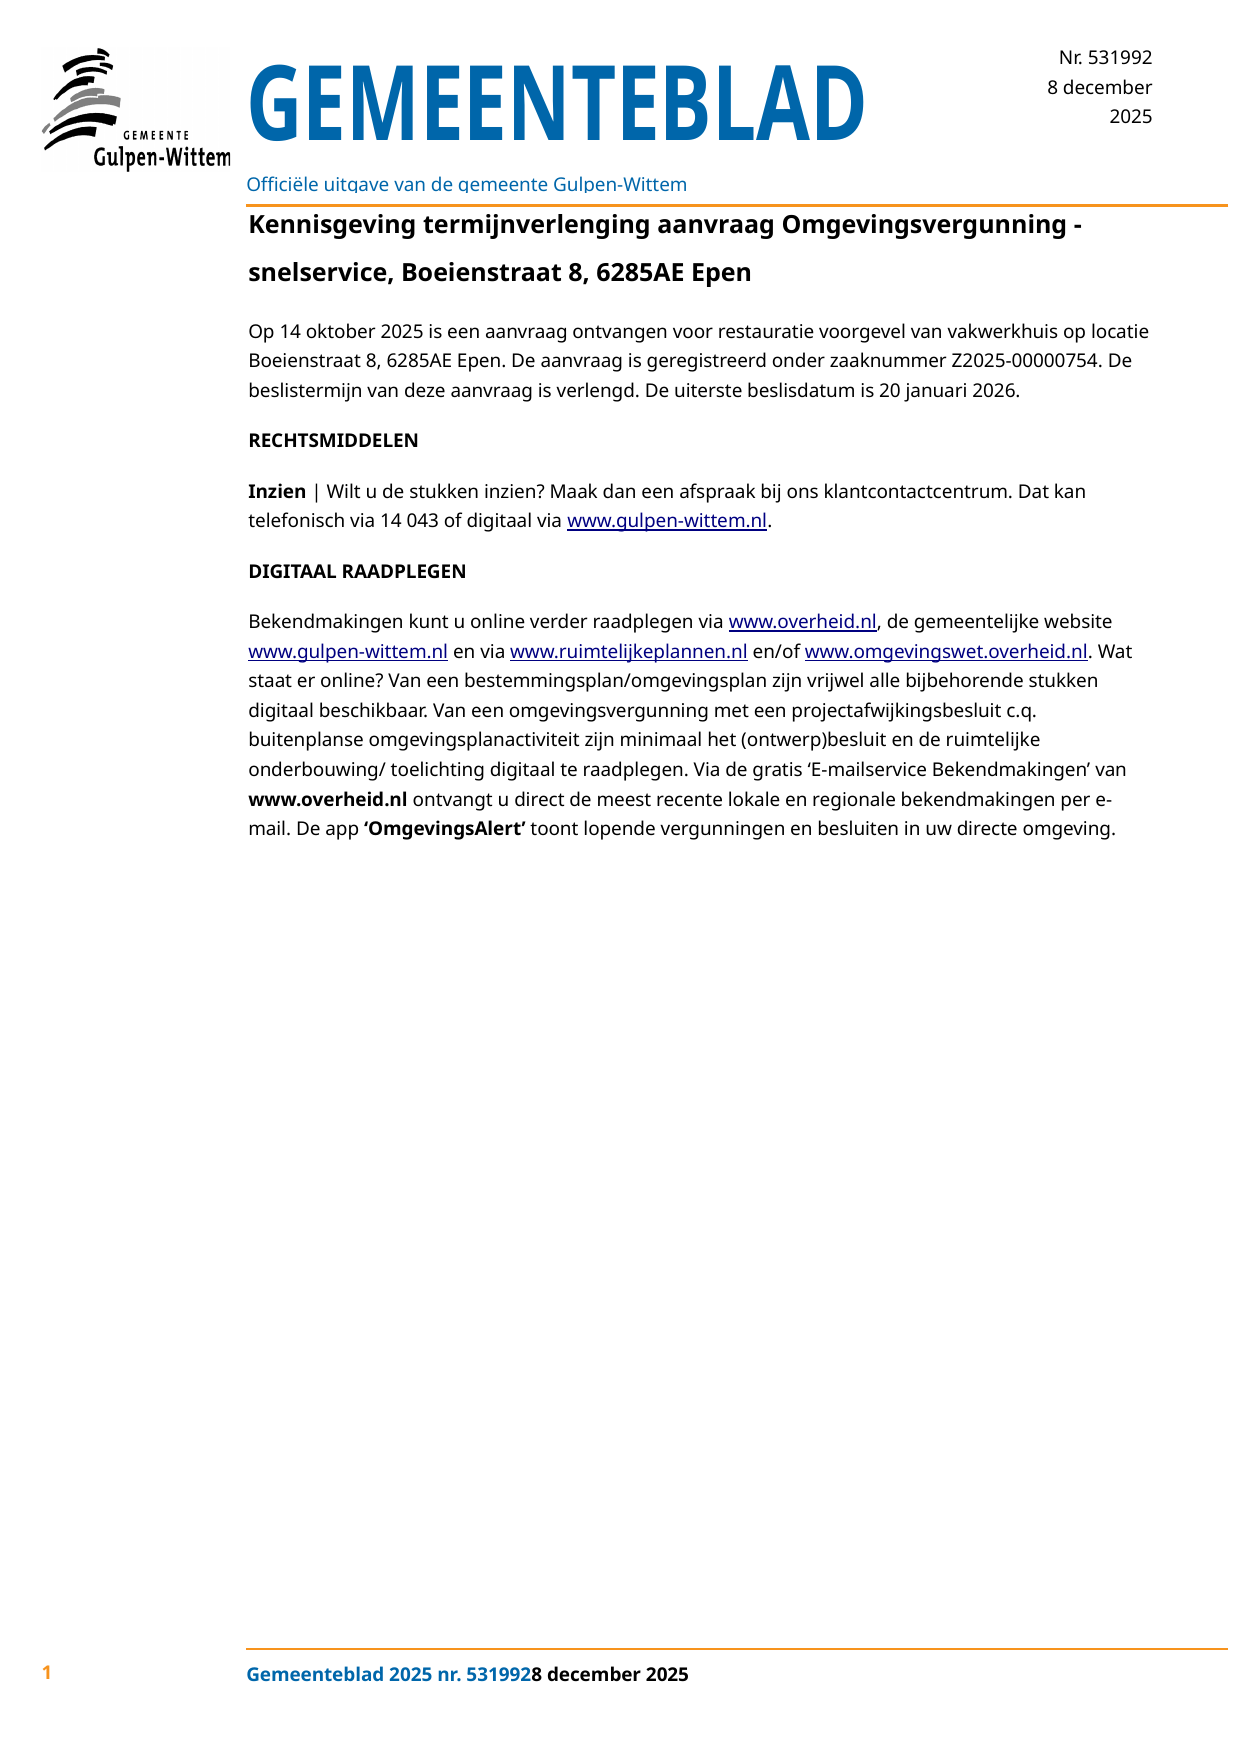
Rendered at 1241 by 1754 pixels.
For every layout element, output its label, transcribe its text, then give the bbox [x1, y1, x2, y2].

text Kennisgeving termijnverlenging aanvraag Omgevingsvergunning - snelservice, Boeienstraat 8, 6285AE Epen [248, 207, 1152, 288]
text Bekendmakingen kunt u online verder raadplegen via www.overheid.nl, de gemeentelijke website www.gulpen-wittem.nl en via www.ruimtelijkeplannen.nl en/of www.omgevingswet.overheid.nl. Wat staat er online? Van een bestemmingsplan/omgevingsplan zijn vrijwel alle bijbehorende stukken digitaal beschikbaar. Van een omgevingsvergunning met een projectafwijkingsbesluit c.q. buitenplanse omgevingsplanactiviteit zijn minimaal het (ontwerp)besluit en de ruimtelijke onderbouwing/ toelichting digitaal te raadplegen. Via de gratis ‘E-mailservice Bekendmakingen’ van www.overheid.nl ontvangt u direct de meest recente lokale en regionale bekendmakingen per e-mail. De app ‘OmgevingsAlert’ toont lopende vergunningen en besluiten in uw directe omgeving. [248, 608, 1152, 841]
picture [41, 47, 231, 172]
text Op 14 oktober 2025 is een aanvraag ontvangen voor restauratie voorgevel van vakwerkhuis op locatie Boeienstraat 8, 6285AE Epen. De aanvraag is geregistreerd onder zaaknummer Z2025-00000754. De beslistermijn van deze aanvraag is verlengd. De uiterste beslisdatum is 20 januari 2026. [248, 318, 1152, 403]
text DIGITAAL RAADPLEGEN [248, 558, 1152, 584]
text RECHTSMIDDELEN [248, 427, 1152, 453]
text Inzien | Wilt u de stukken inzien? Maak dan een afspraak bij ons klantcontactcentrum. Dat kan telefonisch via 14 043 of digitaal via www.gulpen-wittem.nl. [248, 478, 1152, 533]
